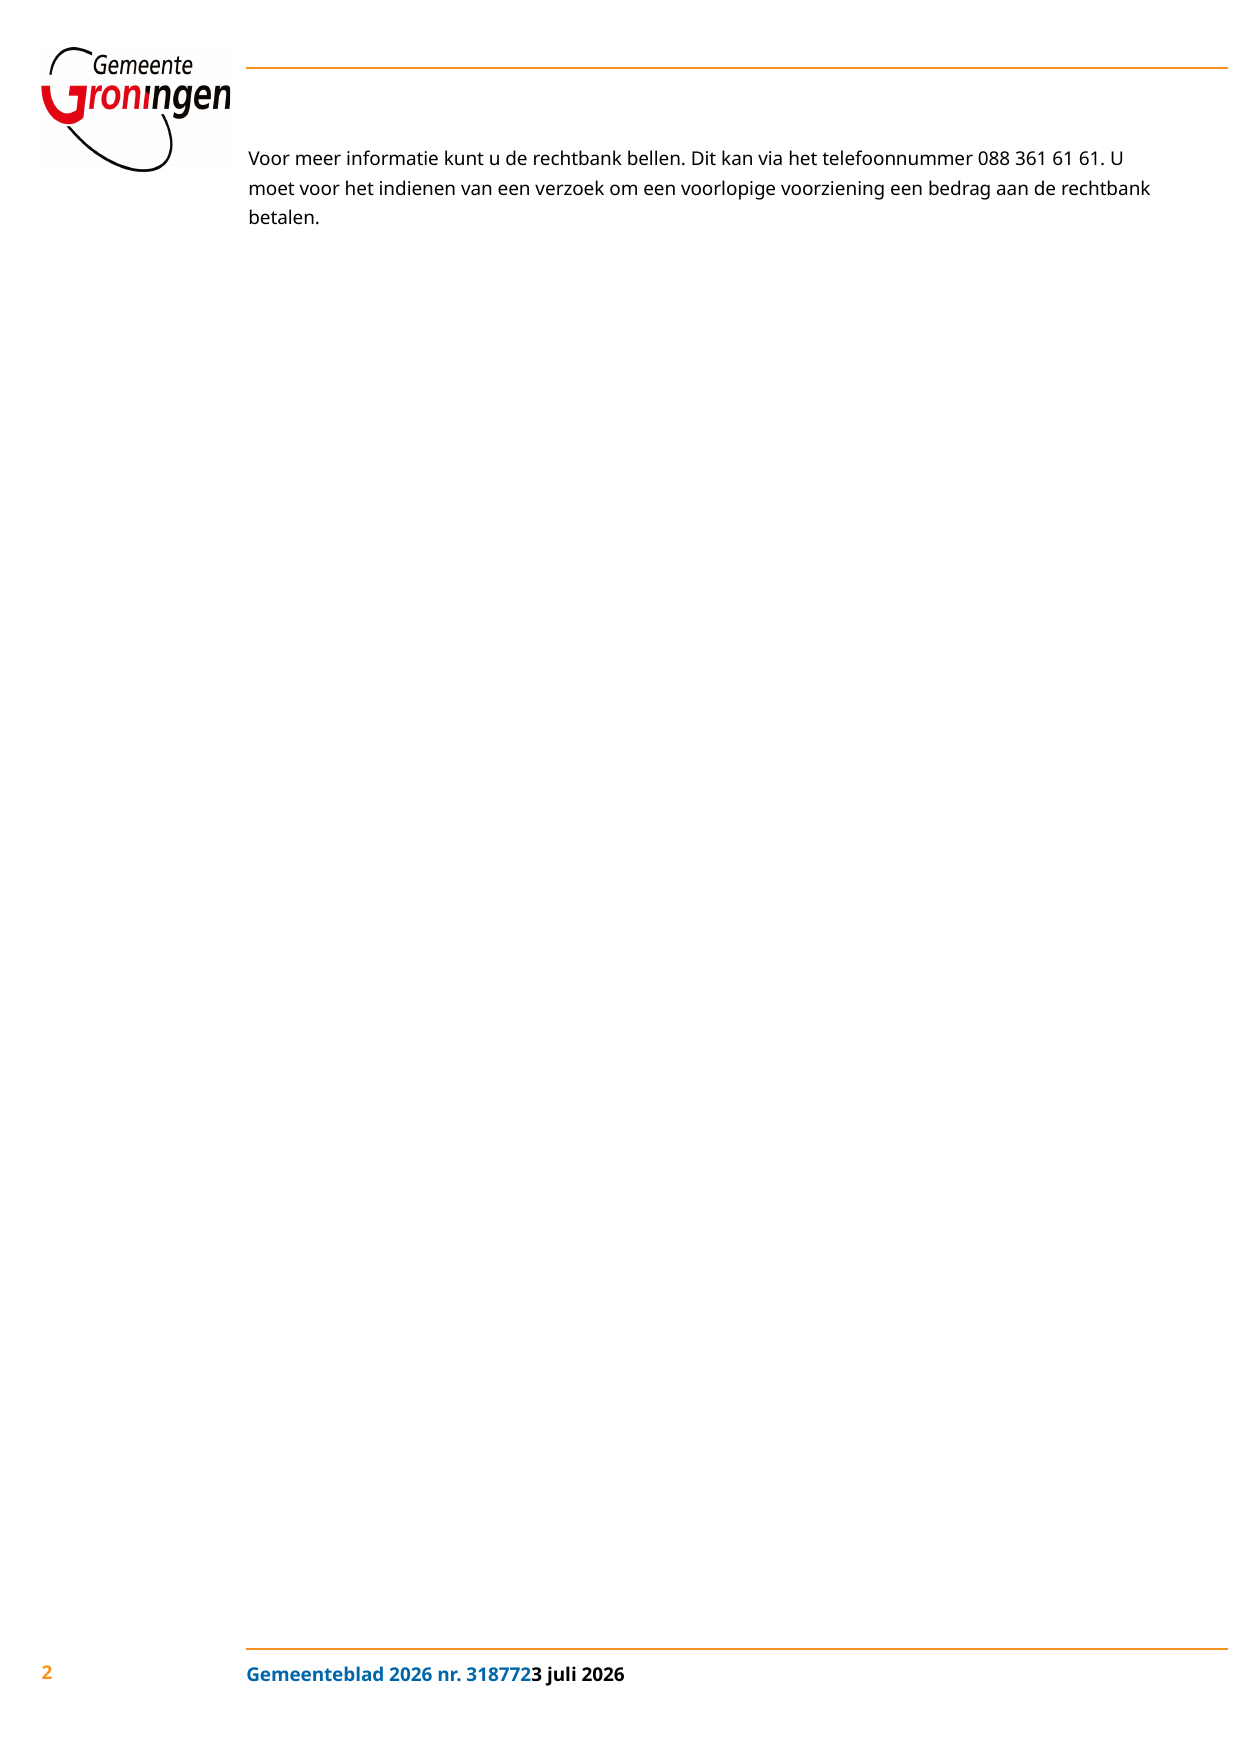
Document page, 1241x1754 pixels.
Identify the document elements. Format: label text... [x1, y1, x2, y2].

text Voor meer informatie kunt u de rechtbank bellen. Dit kan via het telefoonnummer 088 361 61 61. U moet voor het indienen van een verzoek om een voorlopige voorziening een bedrag aan de rechtbank betalen. [248, 145, 1152, 230]
picture [41, 47, 231, 172]
